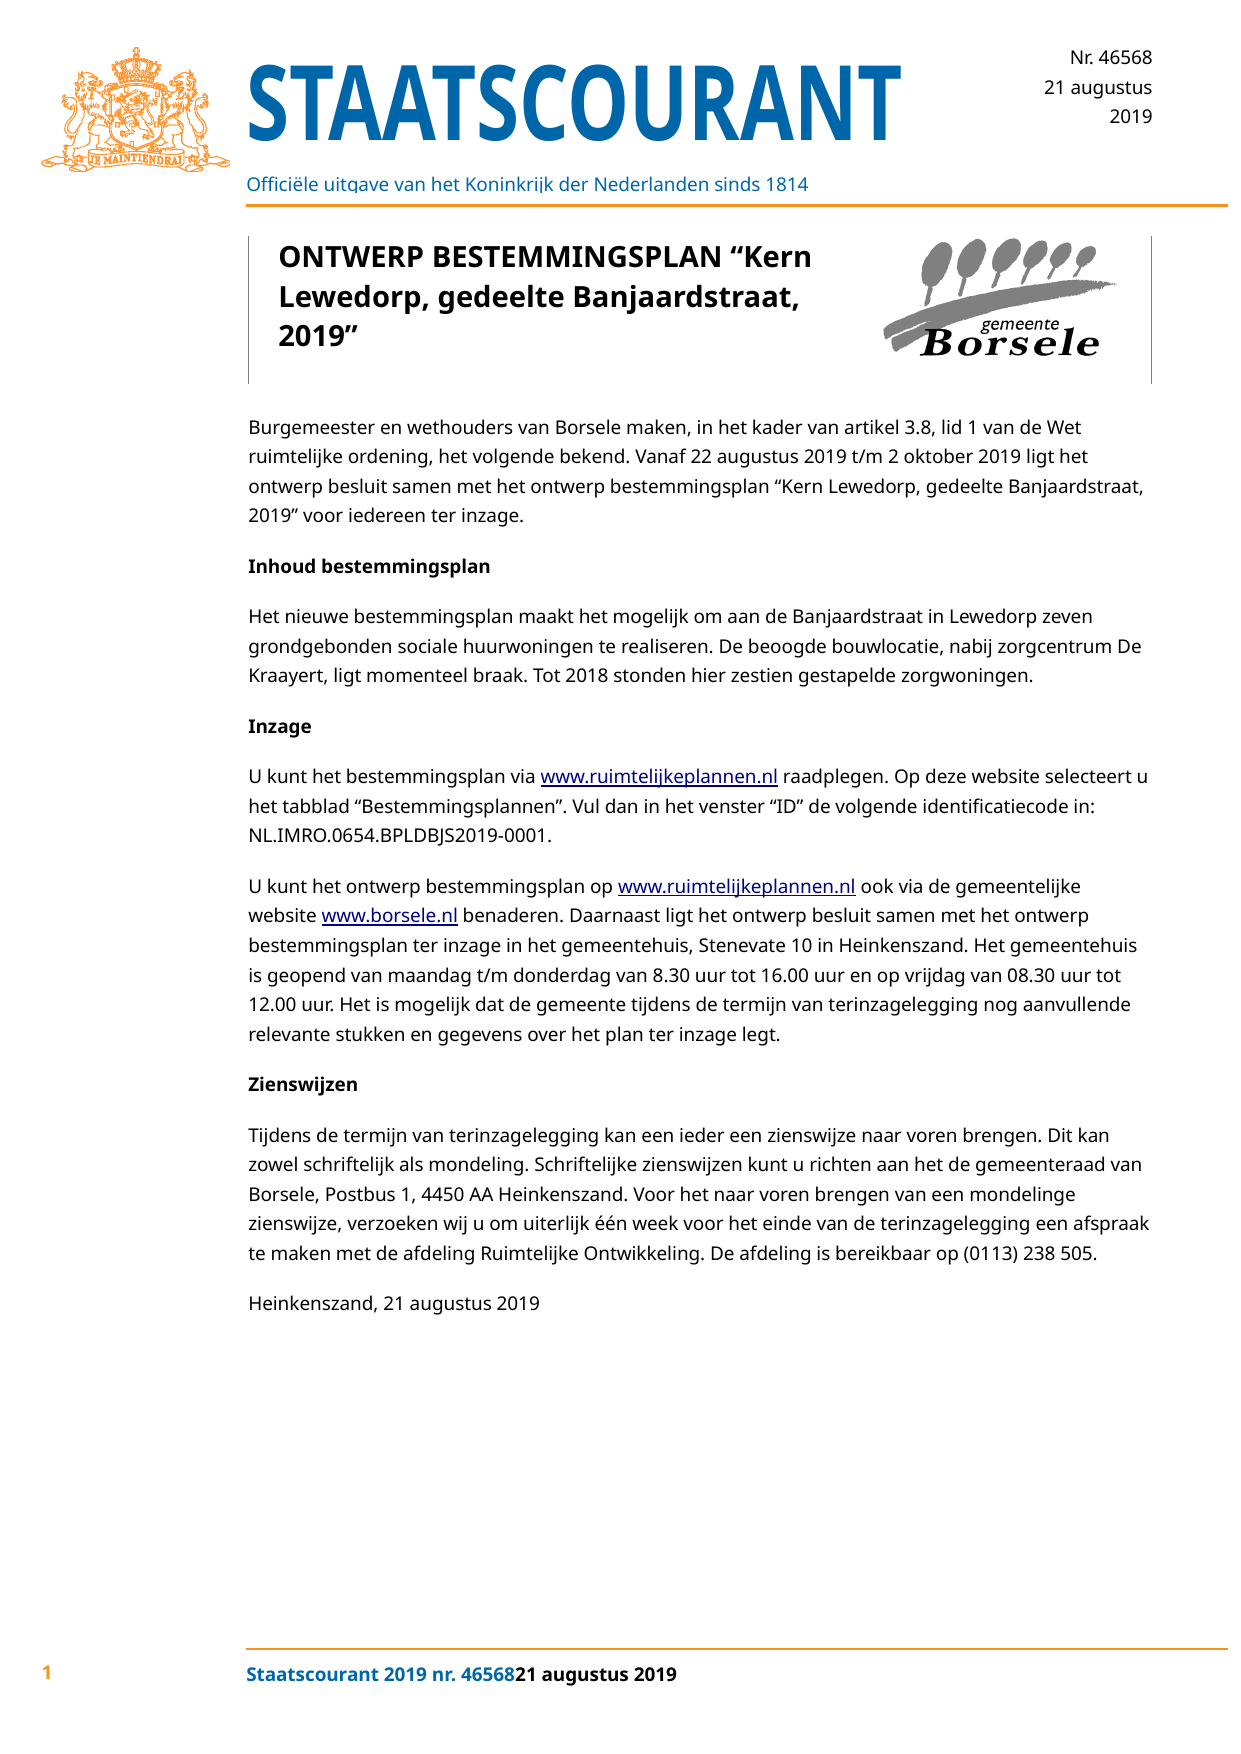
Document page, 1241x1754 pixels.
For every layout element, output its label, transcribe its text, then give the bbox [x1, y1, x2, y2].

text Burgemeester en wethouders van Borsele maken, in het kader van artikel 3.8, lid 1 van de Wet ruimtelijke ordening, het volgende bekend. Vanaf 22 augustus 2019 t/m 2 oktober 2019 ligt het ontwerp besluit samen met het ontwerp bestemmingsplan “Kern Lewedorp, gedeelte Banjaardstraat, 2019” voor iedereen ter inzage. [248, 414, 1152, 528]
table_header [850, 236, 1151, 384]
text Heinkenszand, 21 augustus 2019 [248, 1291, 1152, 1316]
text Zienswijzen [248, 1071, 1152, 1097]
text Inhoud bestemmingsplan [248, 553, 1152, 579]
picture [41, 47, 231, 172]
text U kunt het ontwerp bestemmingsplan op www.ruimtelijkeplannen.nl ook via de gemeentelijke website www.borsele.nl benaderen. Daarnaast ligt het ontwerp besluit samen met het ontwerp bestemmingsplan ter inzage in het gemeentehuis, Stenevate 10 in Heinkenszand. Het gemeentehuis is geopend van maandag t/m donderdag van 8.30 uur tot 16.00 uur en op vrijdag van 08.30 uur tot 12.00 uur. Het is mogelijk dat de gemeente tijdens de termijn van terinzagelegging nog aanvullende relevante stukken en gegevens over het plan ter inzage legt. [248, 873, 1152, 1047]
picture [882, 236, 1119, 358]
text Het nieuwe bestemmingsplan maakt het mogelijk om aan de Banjaardstraat in Lewedorp zeven grondgebonden sociale huurwoningen te realiseren. De beoogde bouwlocatie, nabij zorgcentrum De Kraayert, ligt momenteel braak. Tot 2018 stonden hier zestien gestapelde zorgwoningen. [248, 603, 1152, 688]
text Tijdens de termijn van terinzagelegging kan een ieder een zienswijze naar voren brengen. Dit kan zowel schriftelijk als mondeling. Schriftelijke zienswijzen kunt u richten aan het de gemeenteraad van Borsele, Postbus 1, 4450 AA Heinkenszand. Voor het naar voren brengen van een mondelinge zienswijze, verzoeken wij u om uiterlijk één week voor het einde van de terinzagelegging een afspraak te maken met de afdeling Ruimtelijke Ontwikkeling. De afdeling is bereikbaar op (0113) 238 505. [248, 1122, 1152, 1266]
table_header ONTWERP BESTEMMINGSPLAN “Kern Lewedorp, gedeelte Banjaardstraat, 2019” [249, 236, 850, 384]
text U kunt het bestemmingsplan via www.ruimtelijkeplannen.nl raadplegen. Op deze website selecteert u het tabblad “Bestemmingsplannen”. Vul dan in het venster “ID” de volgende identificatiecode in: NL.IMRO.0654.BPLDBJS2019-0001. [248, 763, 1152, 848]
text Inzage [248, 713, 1152, 739]
